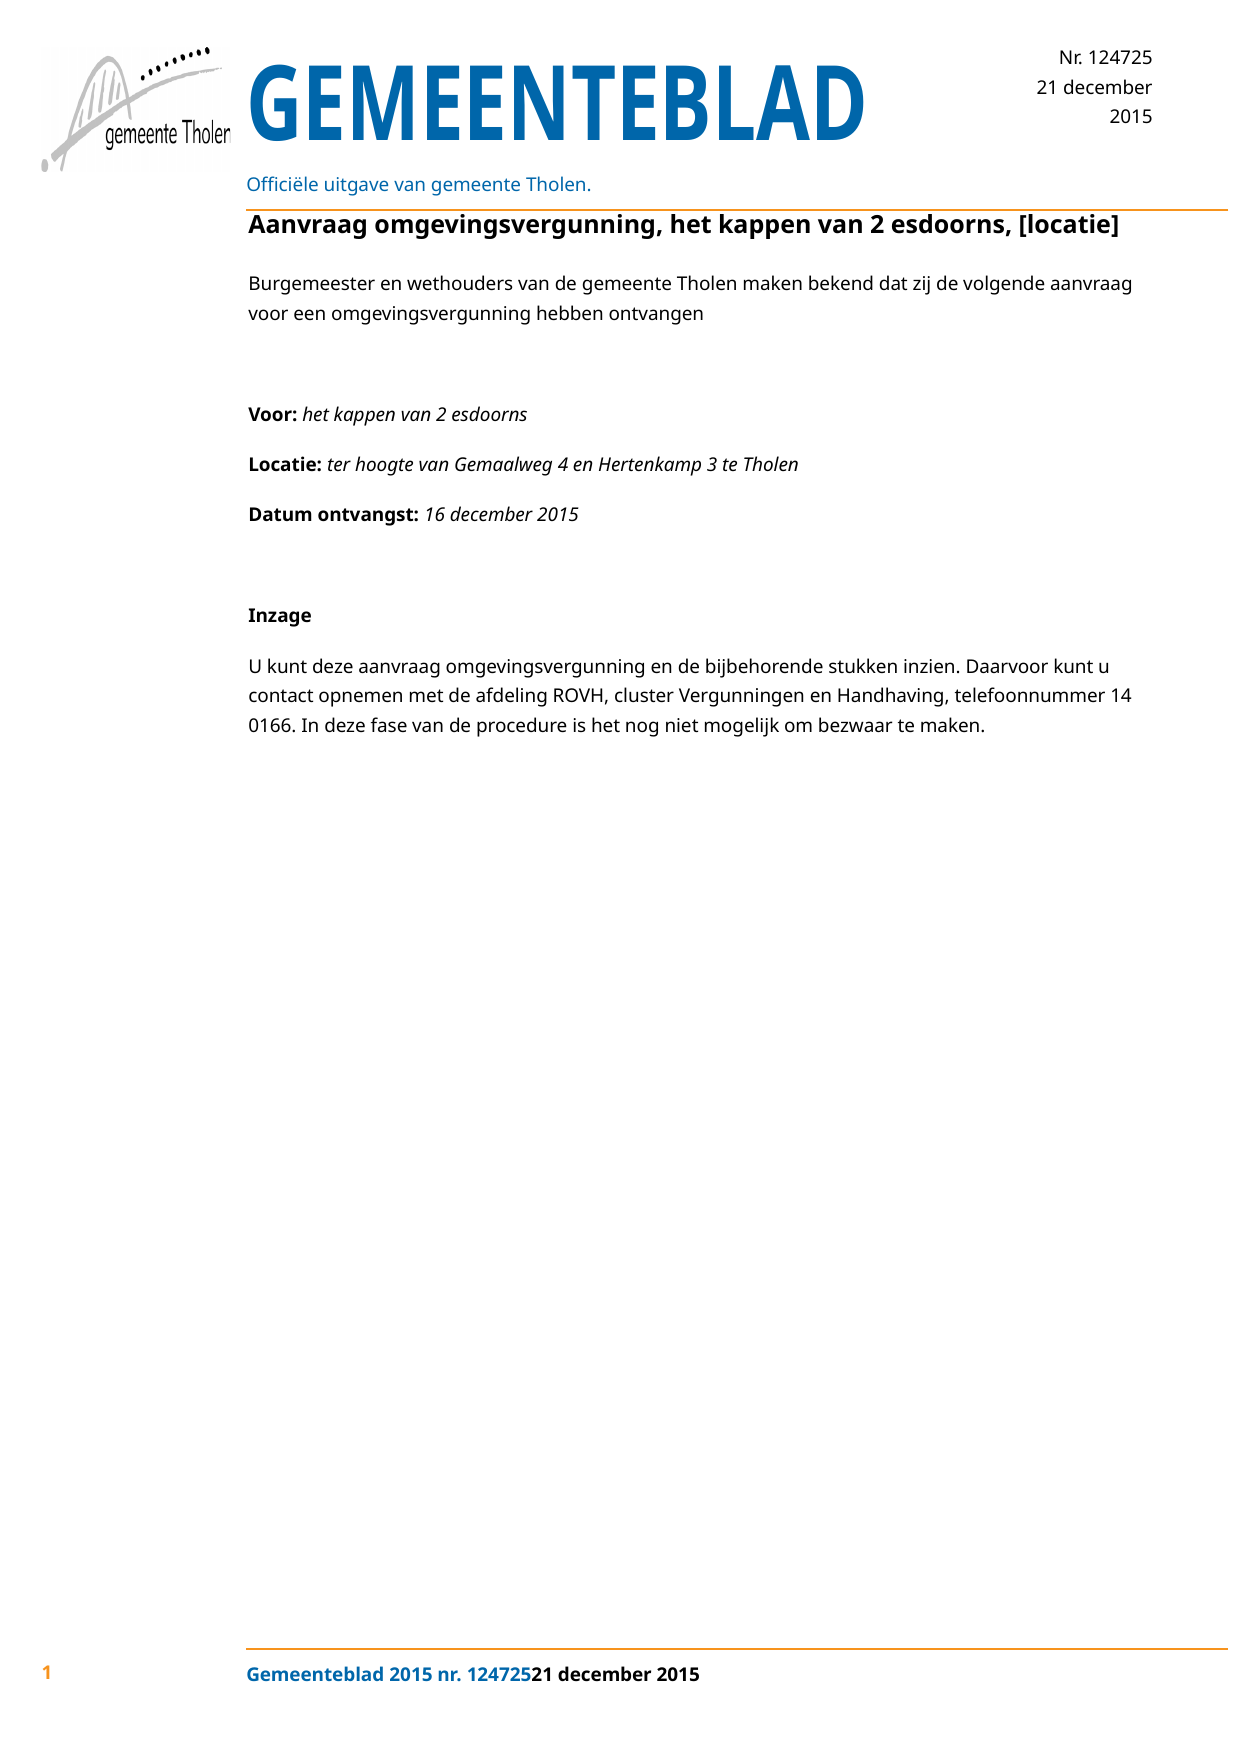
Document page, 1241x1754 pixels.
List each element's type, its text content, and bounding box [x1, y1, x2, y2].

text Voor: het kappen van 2 esdoorns [248, 401, 1152, 426]
text Burgemeester en wethouders van de gemeente Tholen maken bekend dat zij de volgende aanvraag voor een omgevingsvergunning hebben ontvangen [248, 270, 1152, 326]
text Inzage [248, 602, 1152, 628]
text U kunt deze aanvraag omgevingsvergunning en de bijbehorende stukken inzien. Daarvoor kunt u contact opnemen met de afdeling ROVH, cluster Vergunningen en Handhaving, telefoonnummer 14 0166. In deze fase van de procedure is het nog niet mogelijk om bezwaar te maken. [248, 653, 1152, 738]
text Aanvraag omgevingsvergunning, het kappen van 2 esdoorns, [locatie] [248, 211, 1152, 241]
text Locatie: ter hoogte van Gemaalweg 4 en Hertenkamp 3 te Tholen [248, 451, 1152, 477]
picture [41, 47, 231, 172]
text Datum ontvangst: 16 december 2015 [248, 502, 1152, 527]
